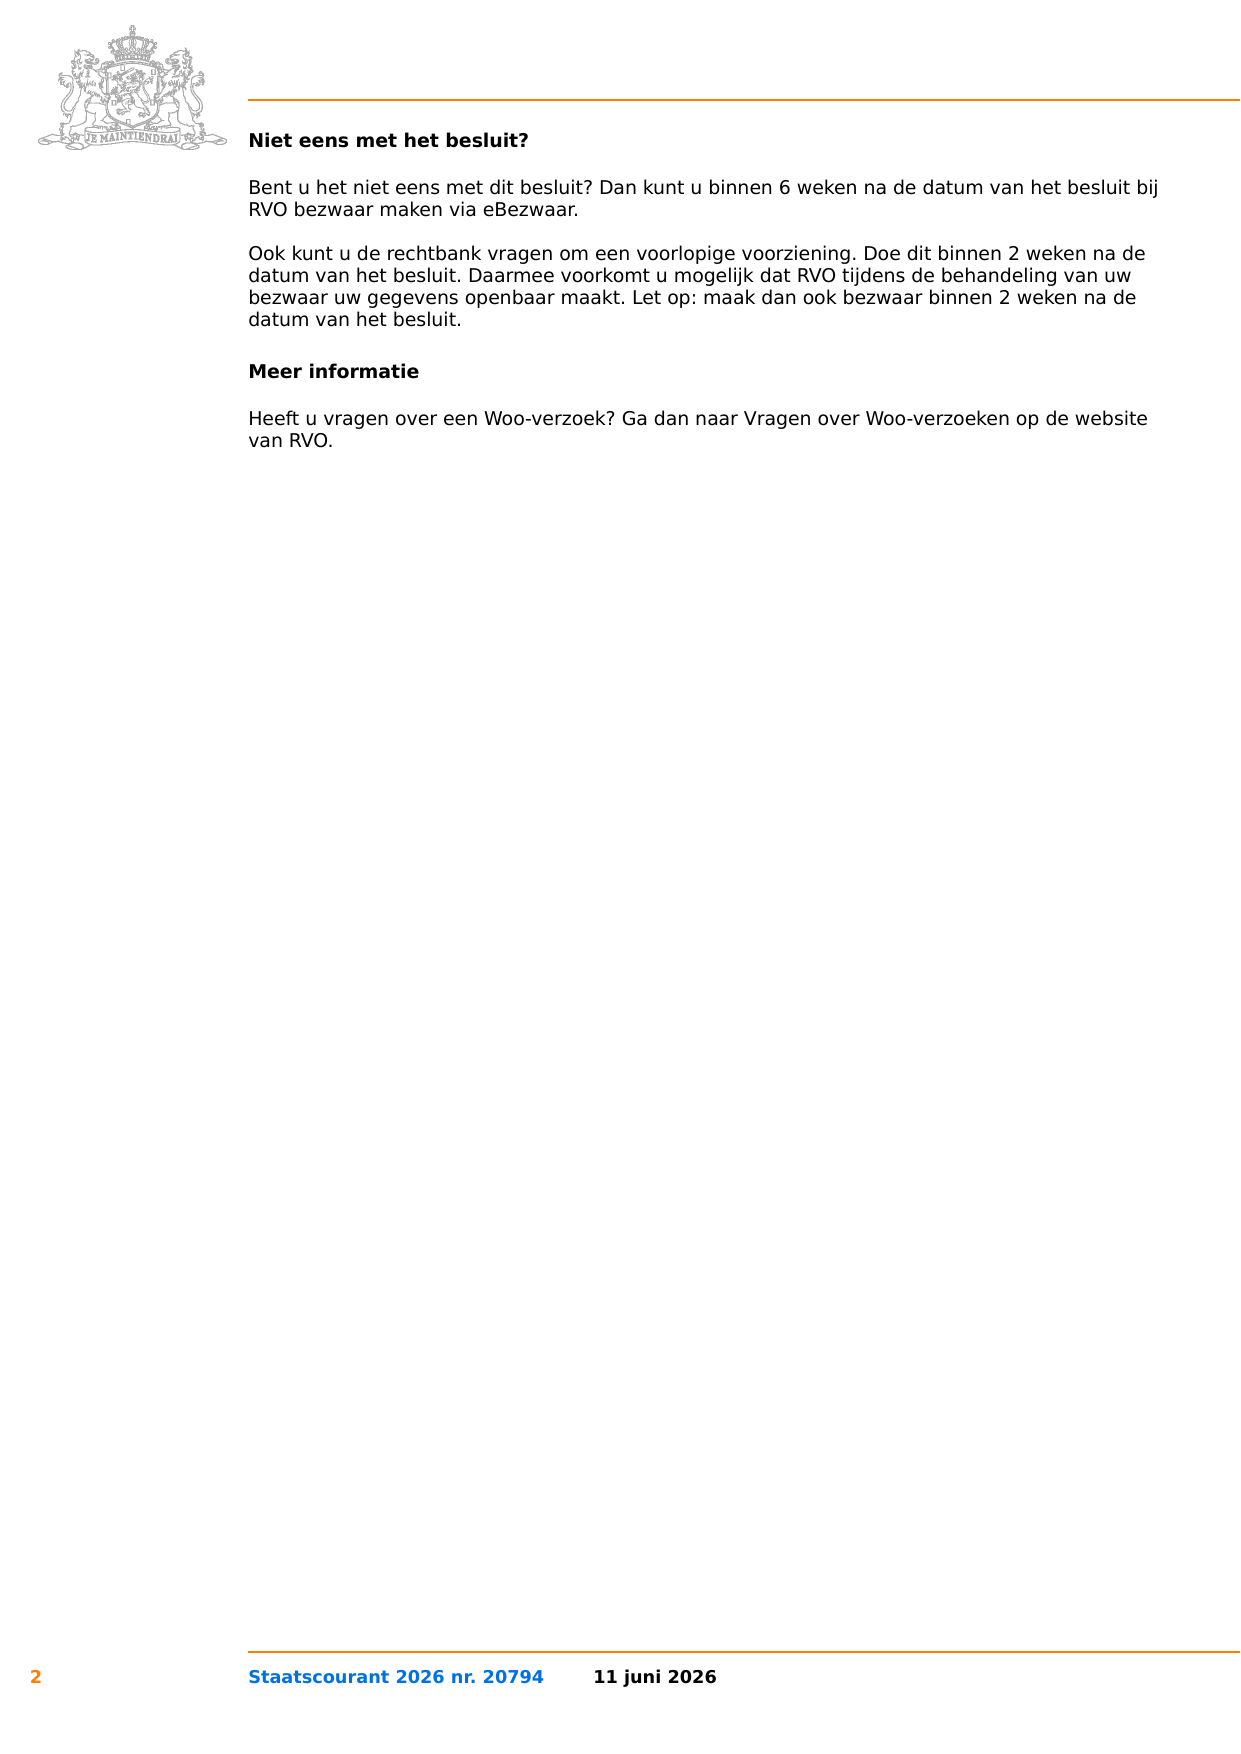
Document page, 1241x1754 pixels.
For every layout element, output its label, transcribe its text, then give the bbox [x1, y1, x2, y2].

text Heeft u vragen over een Woo-verzoek? Ga dan naar Vragen over Woo-verzoeken op de website van RVO. [248, 408, 1163, 452]
picture [38, 25, 227, 150]
subtitle Niet eens met het besluit? [248, 130, 1163, 152]
text Ook kunt u de rechtbank vragen om een voorlopige voorziening. Doe dit binnen 2 weken na de datum van het besluit. Daarmee voorkomt u mogelijk dat RVO tijdens de behandeling van uw bezwaar uw gegevens openbaar maakt. Let op: maak dan ook bezwaar binnen 2 weken na de datum van het besluit. [248, 243, 1163, 331]
subtitle Meer informatie [248, 361, 1163, 383]
text Bent u het niet eens met dit besluit? Dan kunt u binnen 6 weken na de datum van het besluit bij RVO bezwaar maken via eBezwaar. [248, 177, 1163, 221]
